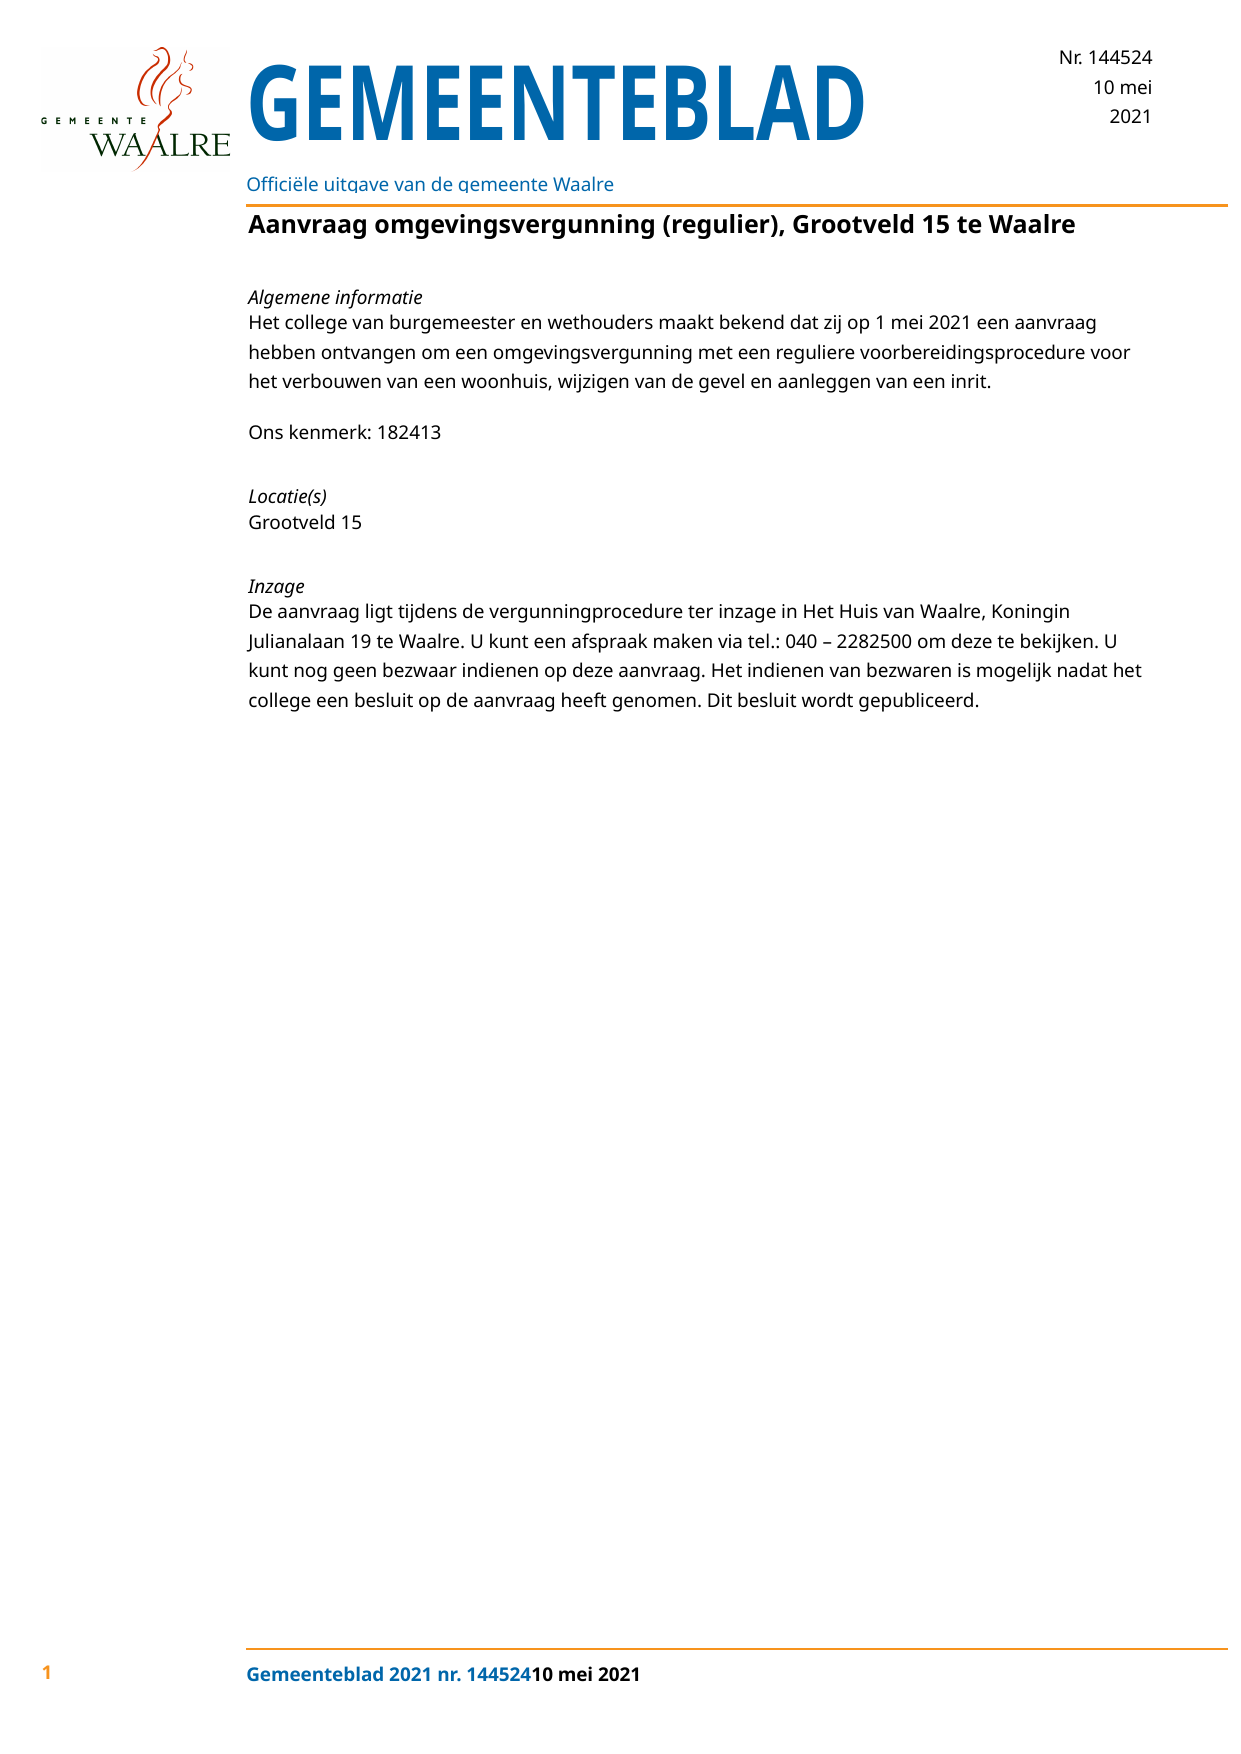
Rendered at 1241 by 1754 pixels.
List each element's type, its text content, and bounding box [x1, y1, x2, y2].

text Grootveld 15 [248, 509, 1152, 534]
text Het college van burgemeester en wethouders maakt bekend dat zij op 1 mei 2021 een aanvraag hebben ontvangen om een omgevingsvergunning met een reguliere voorbereidingsprocedure voor het verbouwen van een woonhuis, wijzigen van de gevel en aanleggen van een inrit. [248, 309, 1152, 394]
picture [41, 47, 231, 172]
text Aanvraag omgevingsvergunning (regulier), Grootveld 15 te Waalre [248, 207, 1152, 241]
text De aanvraag ligt tijdens de vergunningprocedure ter inzage in Het Huis van Waalre, Koningin Julianalaan 19 te Waalre. U kunt een afspraak maken via tel.: 040 – 2282500 om deze te bekijken. U kunt nog geen bezwaar indienen op deze aanvraag. Het indienen van bezwaren is mogelijk nadat het college een besluit op de aanvraag heeft genomen. Dit besluit wordt gepubliceerd. [248, 598, 1152, 713]
text Locatie(s) [248, 483, 1152, 509]
text Algemene informatie [248, 284, 1152, 309]
text Inzage [248, 573, 1152, 598]
text Ons kenmerk: 182413 [248, 419, 1152, 445]
